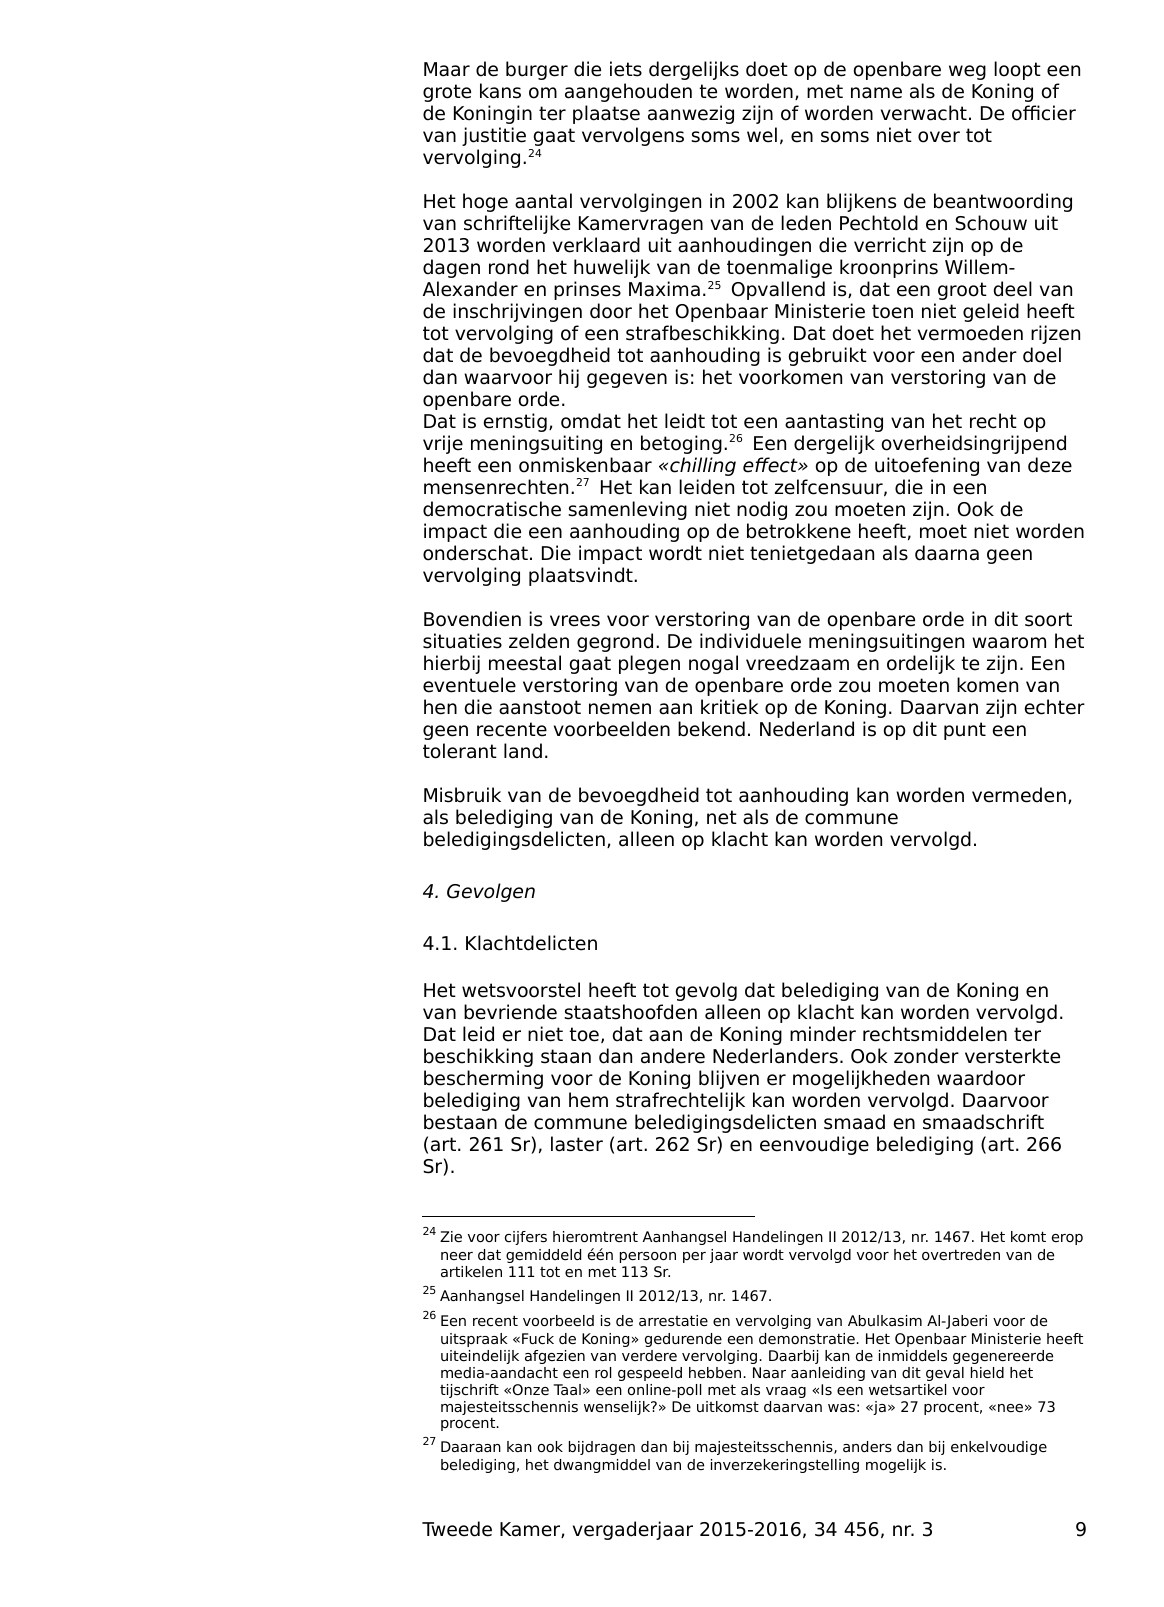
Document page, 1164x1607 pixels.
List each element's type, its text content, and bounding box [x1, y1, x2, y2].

text Zie voor cijfers hieromtrent Aanhangsel Handelingen II 2012/13, nr. 1467. Het komt erop neer dat gemiddeld één persoon per jaar wordt vervolgd voor het overtreden van de artikelen 111 tot en met 113 Sr. [422, 1225, 1087, 1281]
text Misbruik van de bevoegdheid tot aanhouding kan worden vermeden, als belediging van de Koning, net als de commune beledigingsdelicten, alleen op klacht kan worden vervolgd. [422, 785, 1087, 851]
text Het hoge aantal vervolgingen in 2002 kan blijkens de beantwoording van schriftelijke Kamervragen van de leden Pechtold en Schouw uit 2013 worden verklaard uit aanhoudingen die verricht zijn op de dagen rond het huwelijk van de toenmalige kroonprins Willem-Alexander en prinses Maxima. Opvallend is, dat een groot deel van de inschrijvingen door het Openbaar Ministerie toen niet geleid heeft tot vervolging of een strafbeschikking. Dat doet het vermoeden rijzen dat de bevoegdheid tot aanhouding is gebruikt voor een ander doel dan waarvoor hij gegeven is: het voorkomen van verstoring van de openbare orde. [422, 191, 1087, 411]
text Een recent voorbeeld is de arrestatie en vervolging van Abulkasim Al-Jaberi voor de uitspraak «Fuck de Koning» gedurende een demonstratie. Het Openbaar Ministerie heeft uiteindelijk afgezien van verdere vervolging. Daarbij kan de inmiddels gegenereerde media-aandacht een rol gespeeld hebben. Naar aanleiding van dit geval hield het tijschrift «Onze Taal» een online-poll met als vraag «Is een wetsartikel voor majesteitsschennis wenselijk?» De uitkomst daarvan was: «ja» 27 procent, «nee» 73 procent. [422, 1309, 1087, 1432]
text Maar de burger die iets dergelijks doet op de openbare weg loopt een grote kans om aangehouden te worden, met name als de Koning of de Koningin ter plaatse aanwezig zijn of worden verwacht. De officier van justitie gaat vervolgens soms wel, en soms niet over tot vervolging. [422, 59, 1087, 169]
subtitle 4. Gevolgen [422, 881, 1087, 903]
text Aanhangsel Handelingen II 2012/13, nr. 1467. [422, 1284, 1087, 1306]
text Daaraan kan ook bijdragen dan bij majesteitsschennis, anders dan bij enkelvoudige belediging, het dwangmiddel van de inverzekeringstelling mogelijk is. [422, 1435, 1087, 1474]
subtitle 4.1. Klachtdelicten [422, 933, 1087, 955]
text Het wetsvoorstel heeft tot gevolg dat belediging van de Koning en van bevriende staatshoofden alleen op klacht kan worden vervolgd. Dat leid er niet toe, dat aan de Koning minder rechtsmiddelen ter beschikking staan dan andere Nederlanders. Ook zonder versterkte bescherming voor de Koning blijven er mogelijkheden waardoor belediging van hem strafrechtelijk kan worden vervolgd. Daarvoor bestaan de commune beledigingsdelicten smaad en smaadschrift (art. 261 Sr), laster (art. 262 Sr) en eenvoudige belediging (art. 266 Sr). [422, 980, 1087, 1178]
text Dat is ernstig, omdat het leidt tot een aantasting van het recht op vrije meningsuiting en betoging. Een dergelijk overheidsingrijpend heeft een onmiskenbaar «chilling effect» op de uitoefening van deze mensenrechten. Het kan leiden tot zelfcensuur, die in een democratische samenleving niet nodig zou moeten zijn. Ook de impact die een aanhouding op de betrokkene heeft, moet niet worden onderschat. Die impact wordt niet tenietgedaan als daarna geen vervolging plaatsvindt. [422, 411, 1087, 587]
text Bovendien is vrees voor verstoring van de openbare orde in dit soort situaties zelden gegrond. De individuele meningsuitingen waarom het hierbij meestal gaat plegen nogal vreedzaam en ordelijk te zijn. Een eventuele verstoring van de openbare orde zou moeten komen van hen die aanstoot nemen aan kritiek op de Koning. Daarvan zijn echter geen recente voorbeelden bekend. Nederland is op dit punt een tolerant land. [422, 609, 1087, 763]
